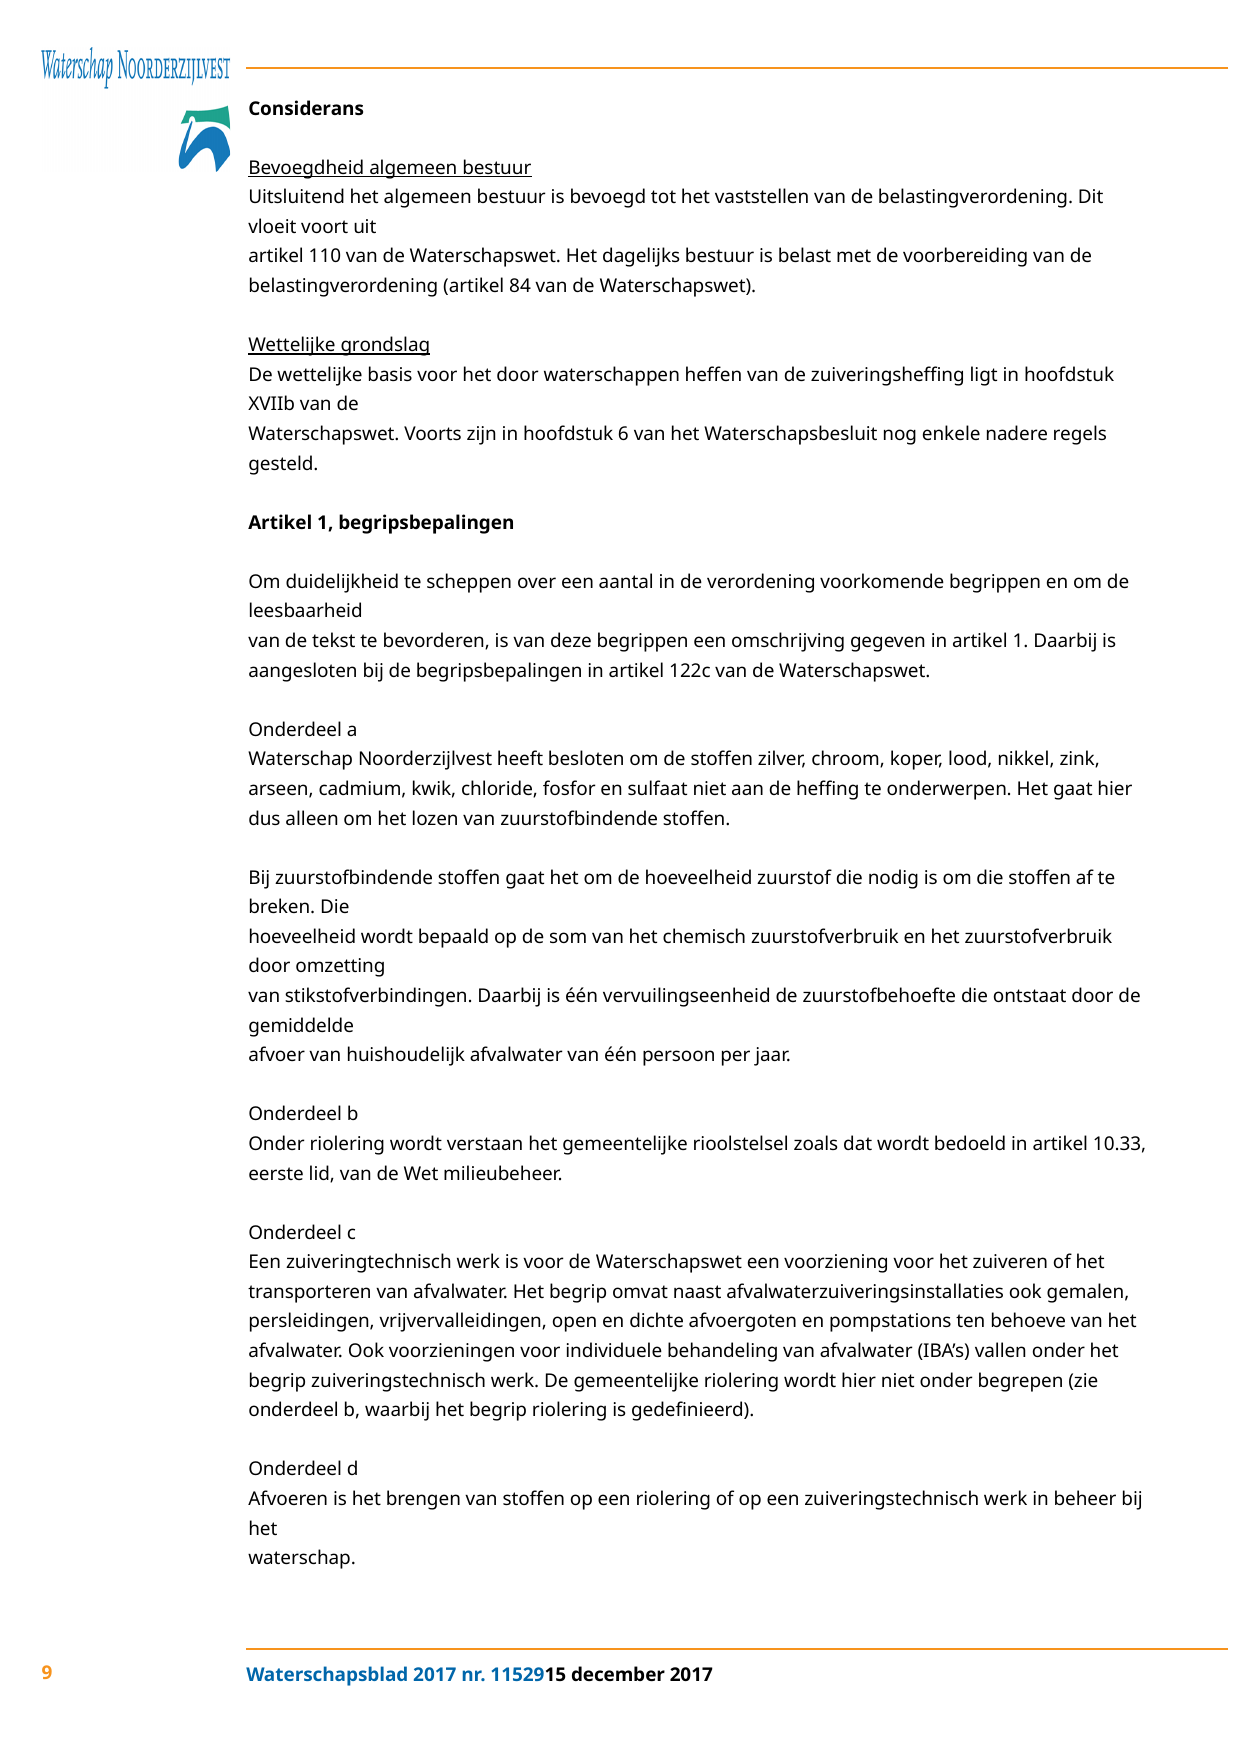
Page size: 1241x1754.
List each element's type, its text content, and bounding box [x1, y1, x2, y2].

text Om duidelijkheid te scheppen over een aantal in de verordening voorkomende begrippen en om de leesbaarheid [248, 568, 1152, 623]
text Onderdeel a [248, 716, 1152, 742]
text waterschap. [248, 1544, 1152, 1570]
text Bij zuurstofbindende stoffen gaat het om de hoeveelheid zuurstof die nodig is om die stoffen af te breken. Die [248, 864, 1152, 919]
text Wettelijke grondslag [248, 331, 1152, 357]
text Waterschapswet. Voorts zijn in hoofdstuk 6 van het Waterschapsbesluit nog enkele nadere regels gesteld. [248, 420, 1152, 476]
text Waterschap Noorderzijlvest heeft besloten om de stoffen zilver, chroom, koper, lood, nikkel, zink, arseen, cadmium, kwik, chloride, fosfor en sulfaat niet aan de heffing te onderwerpen. Het gaat hier dus alleen om het lozen van zuurstofbindende stoffen. [248, 746, 1152, 831]
text van stikstofverbindingen. Daarbij is één vervuilingseenheid de zuurstofbehoefte die ontstaat door de gemiddelde [248, 982, 1152, 1038]
text Onder riolering wordt verstaan het gemeentelijke rioolstelsel zoals dat wordt bedoeld in artikel 10.33, eerste lid, van de Wet milieubeheer. [248, 1130, 1152, 1186]
text belastingverordening (artikel 84 van de Waterschapswet). [248, 272, 1152, 298]
text van de tekst te bevorderen, is van deze begrippen een omschrijving gegeven in artikel 1. Daarbij is aangesloten bij de begripsbepalingen in artikel 122c van de Waterschapswet. [248, 627, 1152, 683]
text Considerans [248, 95, 1152, 121]
text Artikel 1, begripsbepalingen [248, 509, 1152, 535]
picture [41, 47, 231, 172]
text Onderdeel c [248, 1219, 1152, 1245]
text Uitsluitend het algemeen bestuur is bevoegd tot het vaststellen van de belastingverordening. Dit vloeit voort uit [248, 183, 1152, 239]
text Onderdeel b [248, 1101, 1152, 1126]
text afvoer van huishoudelijk afvalwater van één persoon per jaar. [248, 1041, 1152, 1067]
text Een zuiveringtechnisch werk is voor de Waterschapswet een voorziening voor het zuiveren of het transporteren van afvalwater. Het begrip omvat naast afvalwaterzuiveringsinstallaties ook gemalen, persleidingen, vrijvervalleidingen, open en dichte afvoergoten en pompstations ten behoeve van het afvalwater. Ook voorzieningen voor individuele behandeling van afvalwater (IBA’s) vallen onder het begrip zuiveringstechnisch werk. De gemeentelijke riolering wordt hier niet onder begrepen (zie onderdeel b, waarbij het begrip riolering is gedefinieerd). [248, 1248, 1152, 1422]
text Onderdeel d [248, 1456, 1152, 1481]
text Afvoeren is het brengen van stoffen op een riolering of op een zuiveringstechnisch werk in beheer bij het [248, 1485, 1152, 1541]
text artikel 110 van de Waterschapswet. Het dagelijks bestuur is belast met de voorbereiding van de [248, 243, 1152, 268]
text De wettelijke basis voor het door waterschappen heffen van de zuiveringsheffing ligt in hoofdstuk XVIIb van de [248, 361, 1152, 416]
text hoeveelheid wordt bepaald op de som van het chemisch zuurstofverbruik en het zuurstofverbruik door omzetting [248, 923, 1152, 978]
text Bevoegdheid algemeen bestuur [248, 154, 1152, 180]
